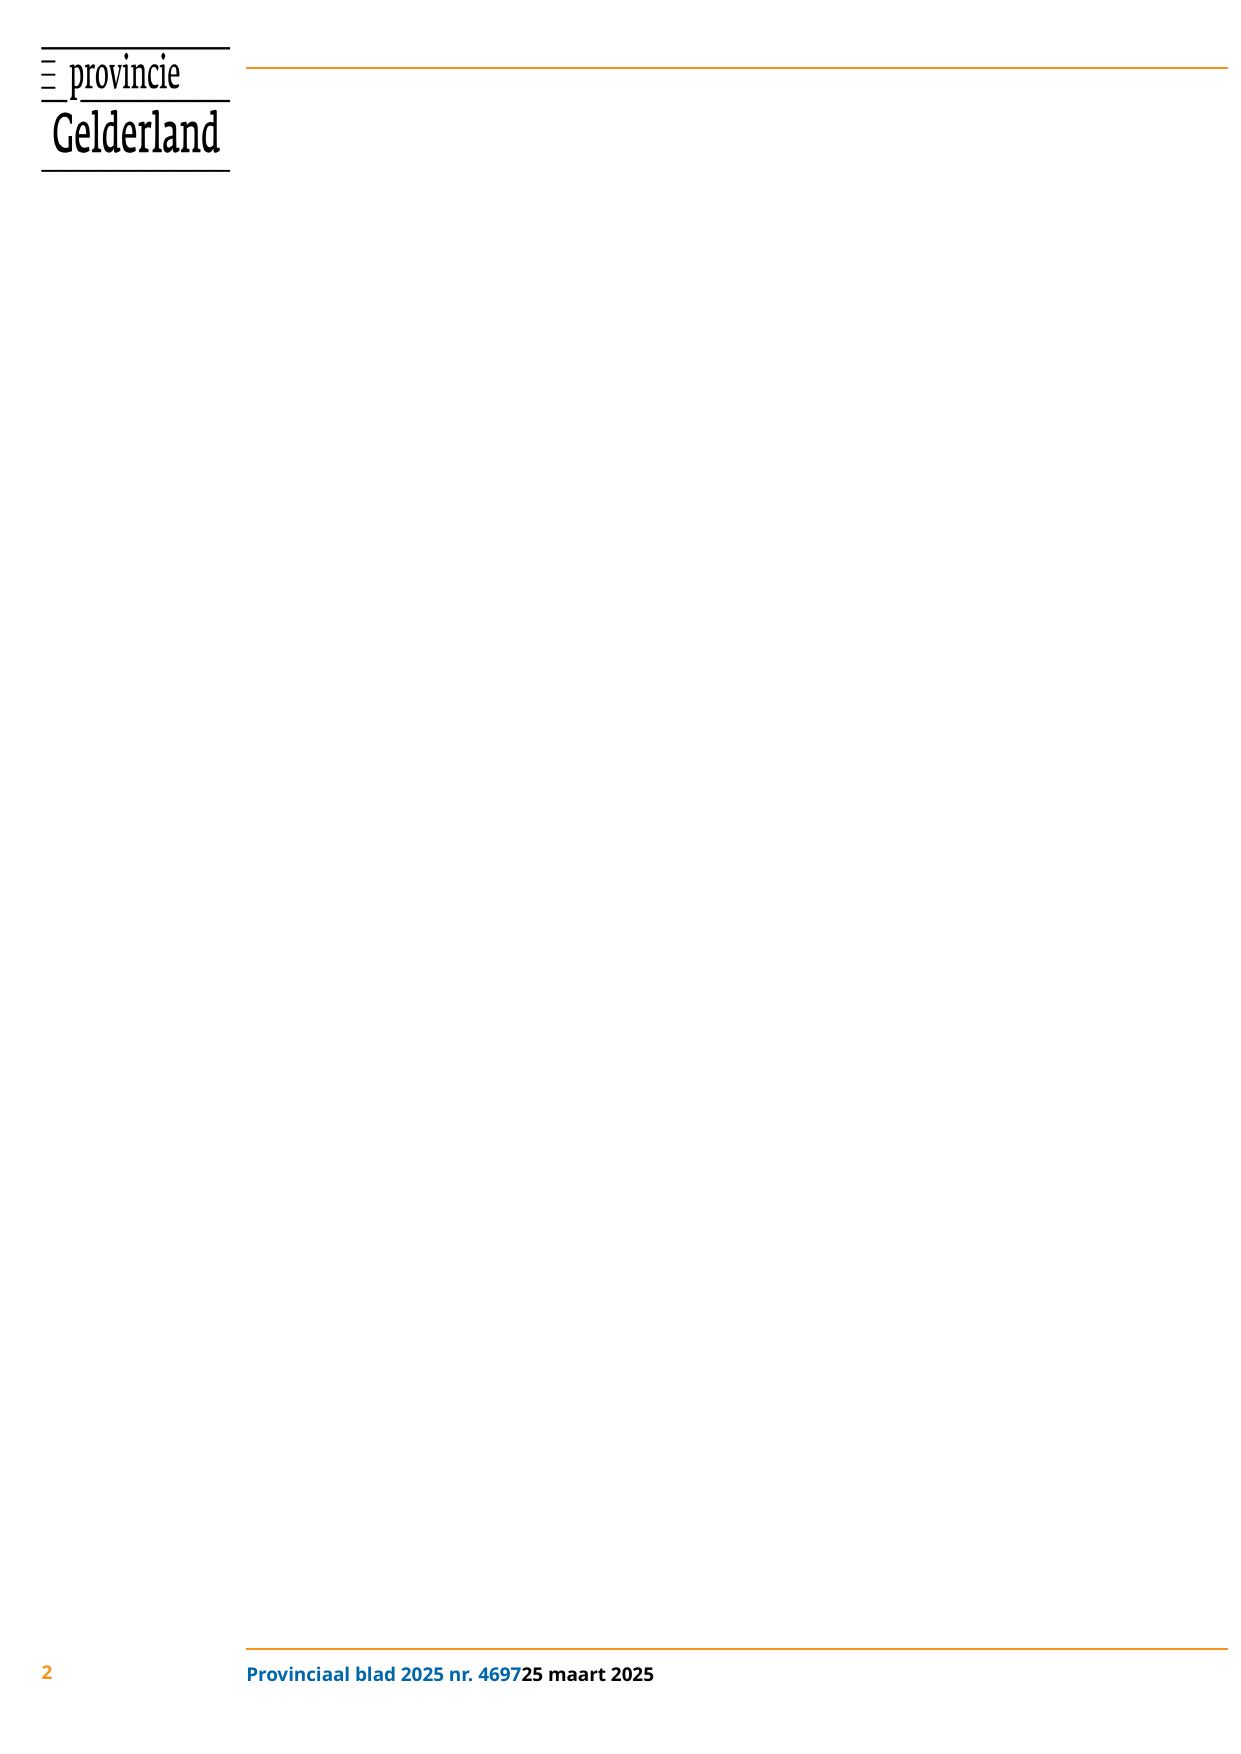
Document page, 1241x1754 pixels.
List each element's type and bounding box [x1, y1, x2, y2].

picture [41, 47, 231, 172]
